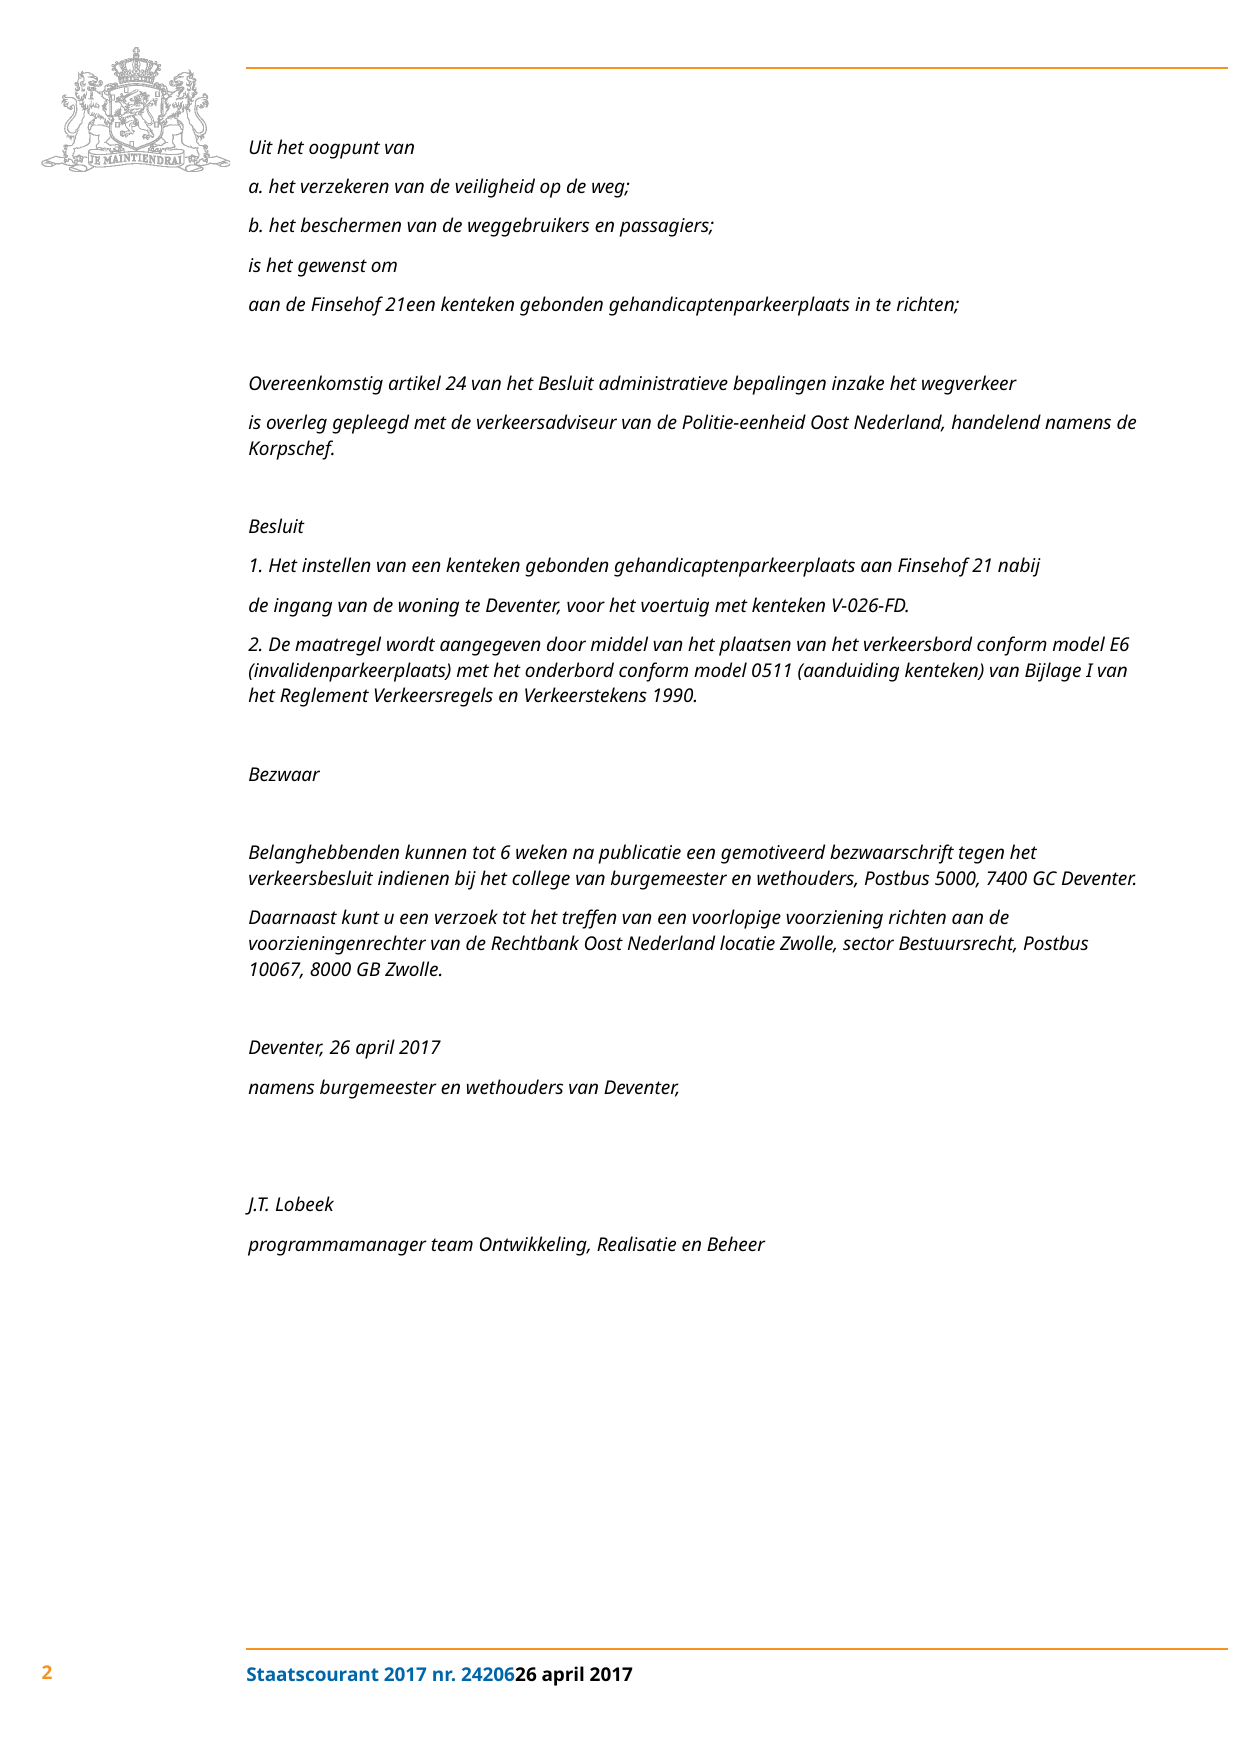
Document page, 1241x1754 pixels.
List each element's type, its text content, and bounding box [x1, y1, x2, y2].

text Daarnaast kunt u een verzoek tot het treffen van een voorlopige voorziening richten aan de voorzieningenrechter van de Rechtbank Oost Nederland locatie Zwolle, sector Bestuursrecht, Postbus 10067, 8000 GB Zwolle. [248, 904, 1152, 982]
text Uit het oogpunt van [248, 134, 1152, 160]
text is het gewenst om [248, 252, 1152, 278]
text J.T. Lobeek [248, 1192, 1152, 1217]
text Bezwaar [248, 761, 1152, 787]
text Deventer, 26 april 2017 [248, 1034, 1152, 1060]
text 2. De maatregel wordt aangegeven door middel van het plaatsen van het verkeersbord conform model E6 (invalidenparkeerplaats) met het onderbord conform model 0511 (aanduiding kenteken) van Bijlage I van het Reglement Verkeersregels en Verkeerstekens 1990. [248, 631, 1152, 708]
text 1. Het instellen van een kenteken gebonden gehandicaptenparkeerplaats aan Finsehof 21 nabij [248, 552, 1152, 578]
text a. het verzekeren van de veiligheid op de weg; [248, 173, 1152, 199]
text Belanghebbenden kunnen tot 6 weken na publicatie een gemotiveerd bezwaarschrift tegen het verkeersbesluit indienen bij het college van burgemeester en wethouders, Postbus 5000, 7400 GC Deventer. [248, 839, 1152, 891]
text is overleg gepleegd met de verkeersadviseur van de Politie-eenheid Oost Nederland, handelend namens de Korpschef. [248, 409, 1152, 460]
text Besluit [248, 513, 1152, 539]
text Overeenkomstig artikel 24 van het Besluit administratieve bepalingen inzake het wegverkeer [248, 370, 1152, 395]
text aan de Finsehof 21een kenteken gebonden gehandicaptenparkeerplaats in te richten; [248, 291, 1152, 317]
text de ingang van de woning te Deventer, voor het voertuig met kenteken V-026-FD. [248, 592, 1152, 617]
picture [41, 47, 231, 172]
text programmamanager team Ontwikkeling, Realisatie en Beheer [248, 1231, 1152, 1257]
text b. het beschermen van de weggebruikers en passagiers; [248, 213, 1152, 238]
text namens burgemeester en wethouders van Deventer, [248, 1074, 1152, 1099]
